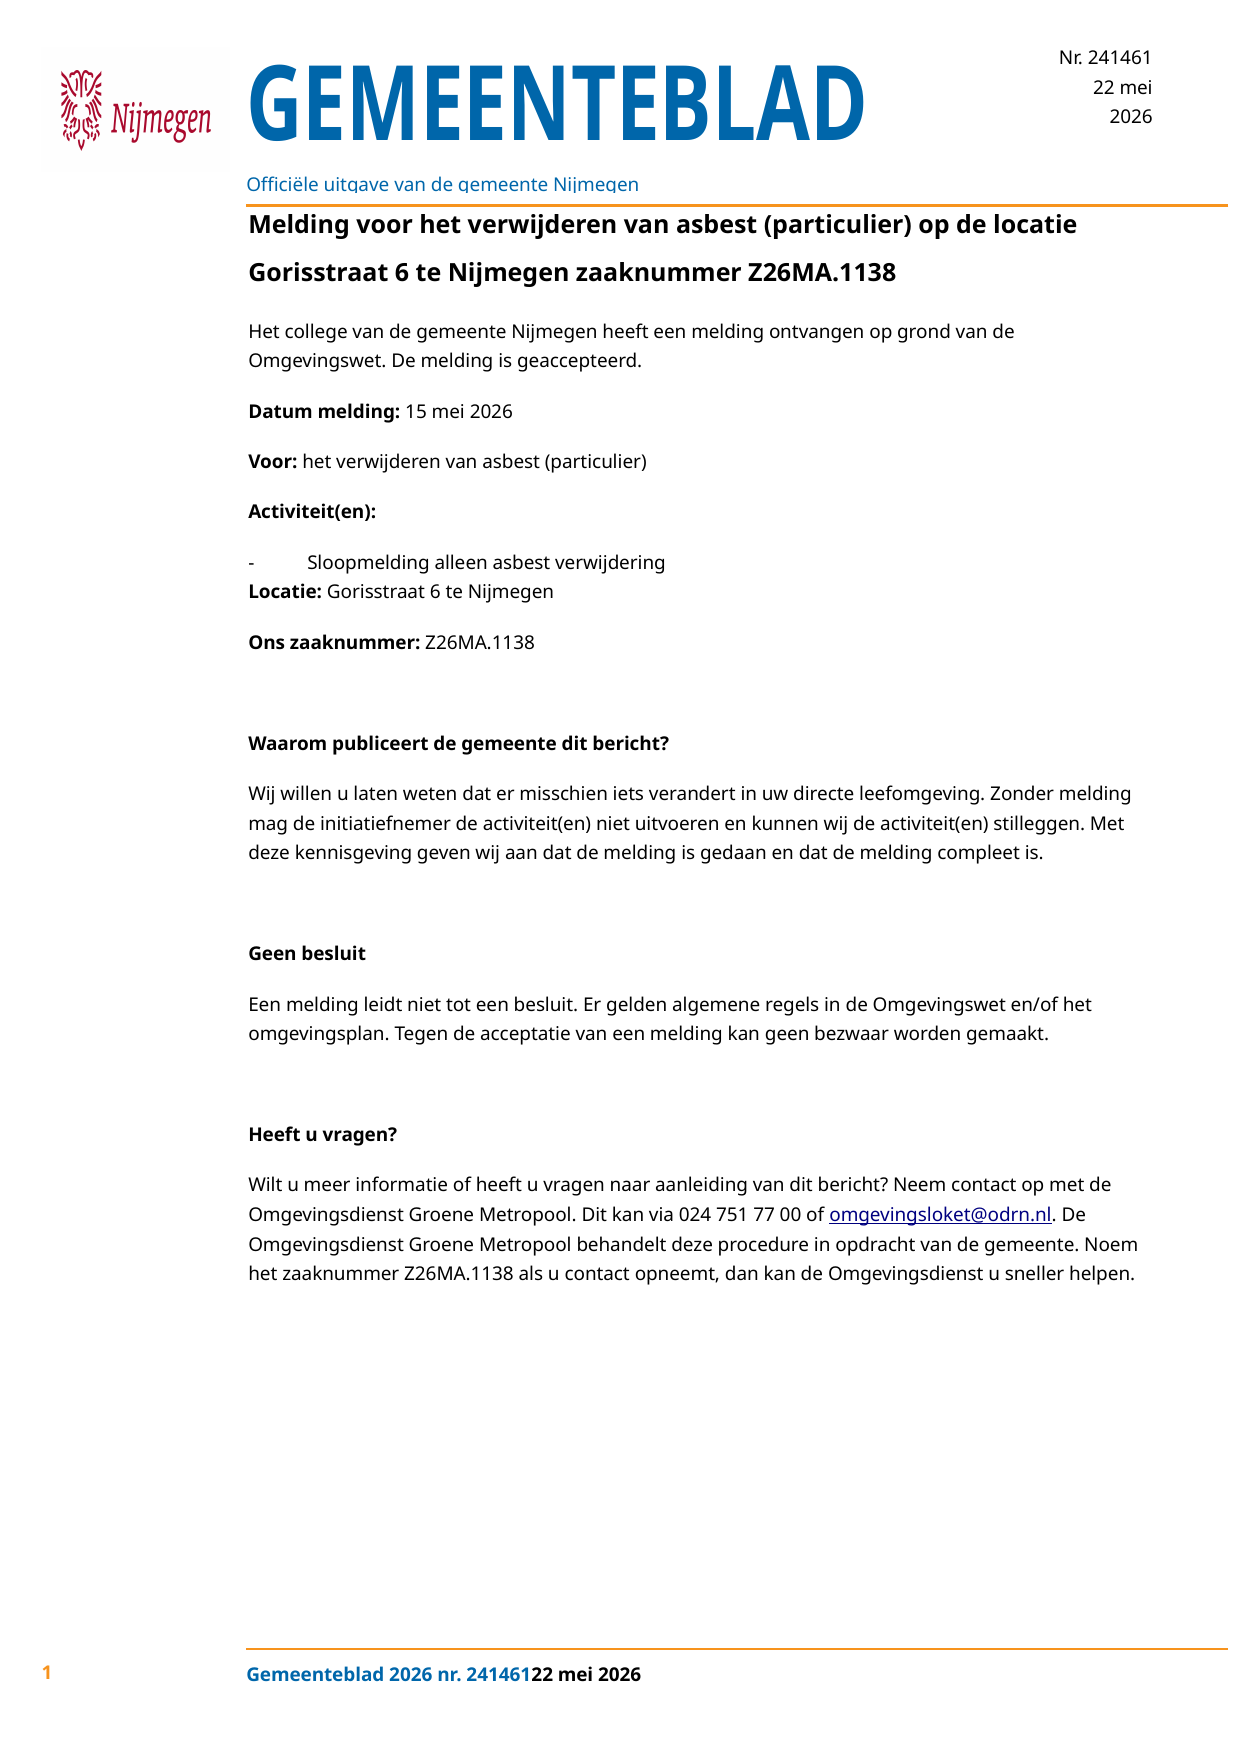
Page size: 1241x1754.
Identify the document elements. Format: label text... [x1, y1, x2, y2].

picture [41, 47, 231, 172]
text Wilt u meer informatie of heeft u vragen naar aanleiding van dit bericht? Neem contact op met de Omgevingsdienst Groene Metropool. Dit kan via 024 751 77 00 of omgevingsloket@odrn.nl. De Omgevingsdienst Groene Metropool behandelt deze procedure in opdracht van de gemeente. Noem het zaaknummer Z26MA.1138 als u contact opneemt, dan kan de Omgevingsdienst u sneller helpen. [248, 1172, 1152, 1286]
text Ons zaaknummer: Z26MA.1138 [248, 629, 1152, 655]
text Wij willen u laten weten dat er misschien iets verandert in uw directe leefomgeving. Zonder melding mag de initiatiefnemer de activiteit(en) niet uitvoeren en kunnen wij de activiteit(en) stilleggen. Met deze kennisgeving geven wij aan dat de melding is gedaan en dat de melding compleet is. [248, 780, 1152, 865]
text Activiteit(en): [248, 499, 1152, 524]
text Voor: het verwijderen van asbest (particulier) [248, 448, 1152, 474]
text Een melding leidt niet tot een besluit. Er gelden algemene regels in de Omgevingswet en/of het omgevingsplan. Tegen de acceptatie van een melding kan geen bezwaar worden gemaakt. [248, 991, 1152, 1046]
text Het college van de gemeente Nijmegen heeft een melding ontvangen op grond van de Omgevingswet. De melding is geaccepteerd. [248, 318, 1152, 373]
text Melding voor het verwijderen van asbest (particulier) op de locatie Gorisstraat 6 te Nijmegen zaaknummer Z26MA.1138 [248, 207, 1152, 288]
list Sloopmelding alleen asbest verwijdering [248, 549, 1152, 575]
text Datum melding: 15 mei 2026 [248, 398, 1152, 424]
text Geen besluit [248, 940, 1152, 966]
text Heeft u vragen? [248, 1121, 1152, 1147]
text Locatie: Gorisstraat 6 te Nijmegen [248, 579, 1152, 604]
text Waarom publiceert de gemeente dit bericht? [248, 730, 1152, 756]
